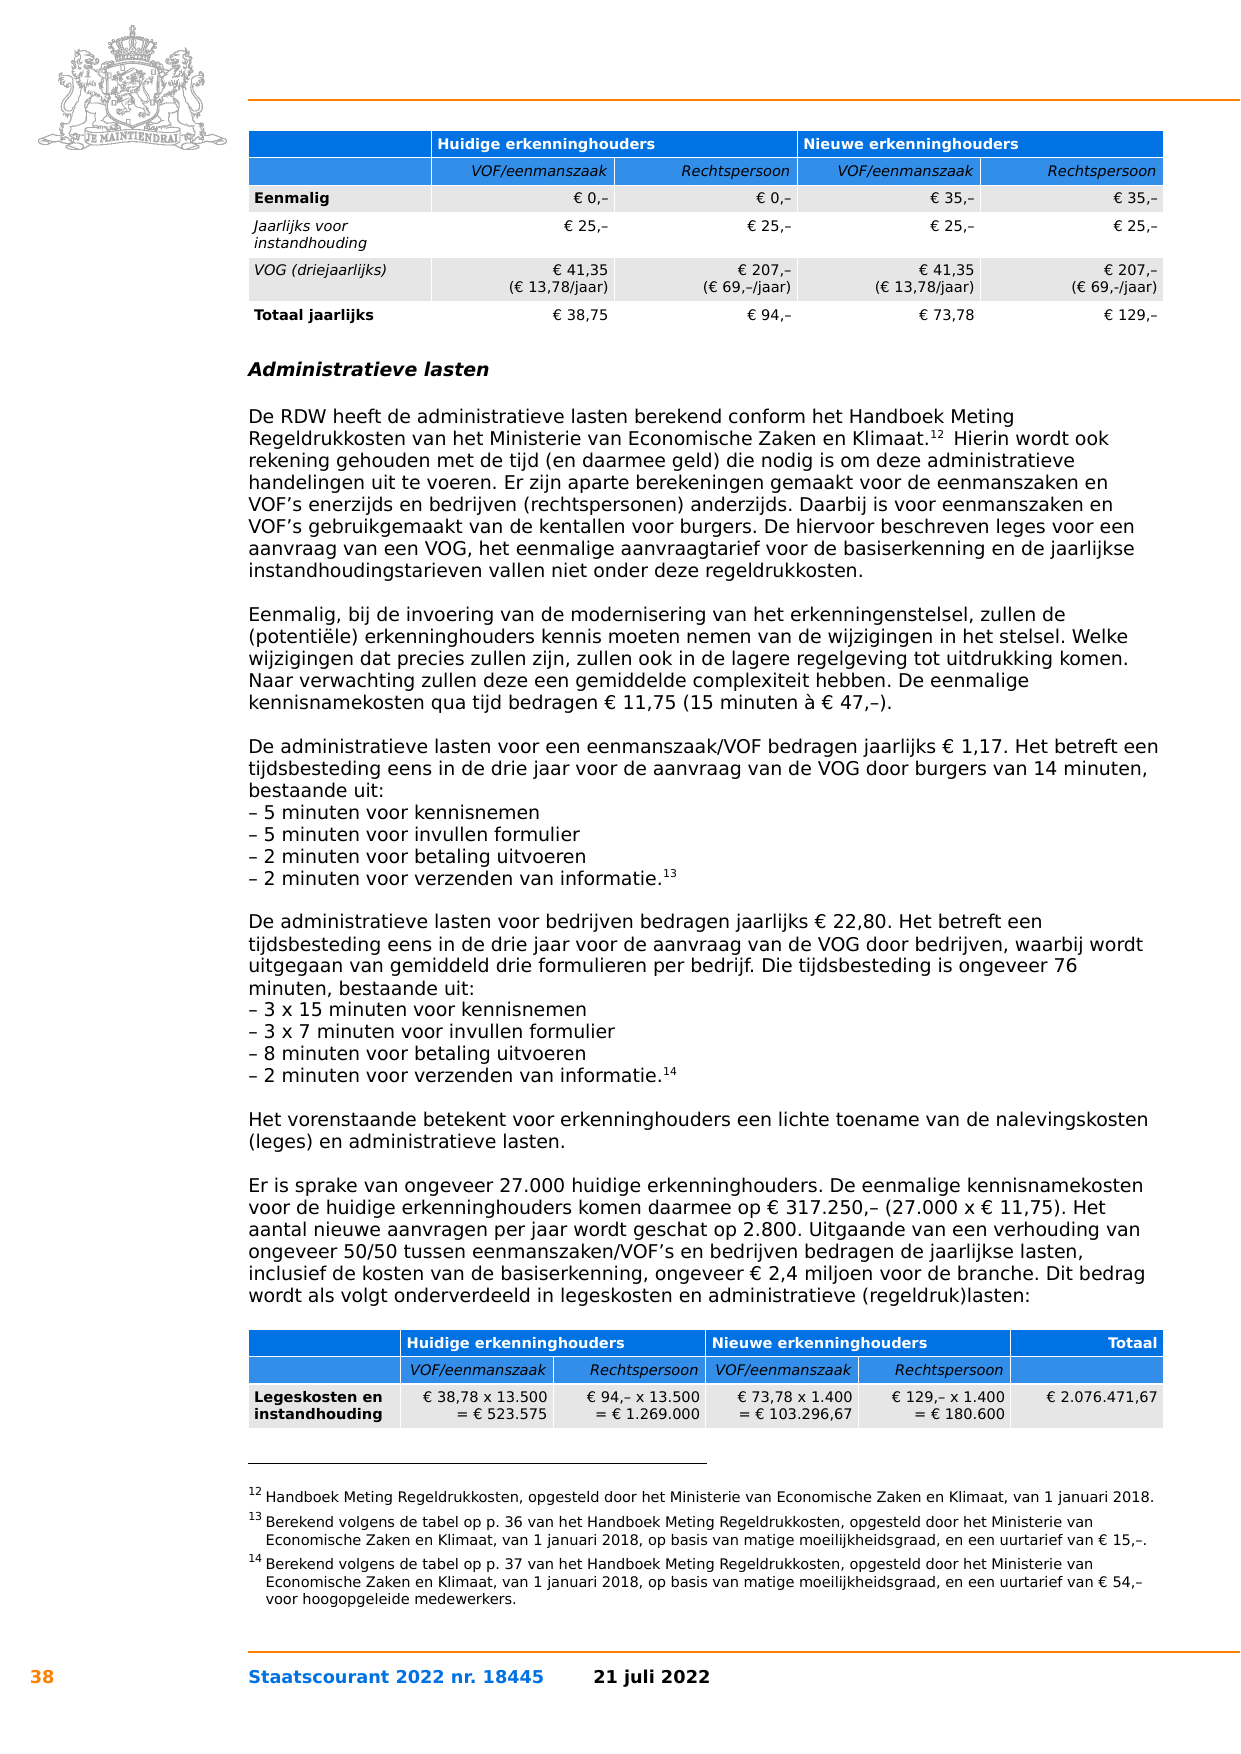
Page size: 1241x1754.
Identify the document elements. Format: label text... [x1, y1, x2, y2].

text Eenmalig, bij de invoering van de modernisering van het erkenningenstelsel, zullen de (potentiële) erkenninghouders kennis moeten nemen van de wijzigingen in het stelsel. Welke wijzigingen dat precies zullen zijn, zullen ook in de lagere regelgeving tot uitdrukking komen. Naar verwachting zullen deze een gemiddelde complexiteit hebben. De eenmalige kennisnamekosten qua tijd bedragen € 11,75 (15 minuten à € 47,–). [248, 604, 1163, 714]
table_cell € 207,– (€ 69,–/jaar) [615, 258, 797, 301]
subtitle Administratieve lasten [248, 359, 1163, 381]
table_header Totaal [1011, 1330, 1163, 1356]
text De administratieve lasten voor een eenmanszaak/VOF bedragen jaarlijks € 1,17. Het betreft een tijdsbesteding eens in de drie jaar voor de aanvraag van de VOG door burgers van 14 minuten, bestaande uit: [248, 736, 1163, 802]
table_cell Rechtspersoon [859, 1357, 1010, 1383]
table_header Nieuwe erkenninghouders [706, 1330, 1010, 1356]
text Berekend volgens de tabel op p. 36 van het Handboek Meting Regeldrukkosten, opgesteld door het Ministerie van Economische Zaken en Klimaat, van 1 januari 2018, op basis van matige moeilijkheidsgraad, en een uurtarief van € 15,–. [248, 1510, 1163, 1549]
text – 3 x 7 minuten voor invullen formulier [248, 1021, 1163, 1043]
text – 2 minuten voor betaling uitvoeren [248, 846, 1163, 868]
text – 2 minuten voor verzenden van informatie. [248, 1065, 1163, 1087]
table_cell Totaal jaarlijks [249, 302, 431, 328]
table_cell € 25,– [981, 213, 1163, 256]
table_header Huidige erkenninghouders [432, 131, 797, 157]
text – 5 minuten voor invullen formulier [248, 824, 1163, 846]
text Het vorenstaande betekent voor erkenninghouders een lichte toename van de nalevingskosten (leges) en administratieve lasten. [248, 1109, 1163, 1153]
table_cell Rechtspersoon [554, 1357, 705, 1383]
table_cell [1011, 1357, 1163, 1383]
table_cell € 25,– [432, 213, 614, 256]
table_cell Jaarlijks voor instandhouding [249, 213, 431, 256]
table_cell VOF/eenmanszaak [401, 1357, 553, 1383]
table_cell € 2.076.471,67 [1011, 1385, 1163, 1428]
table_cell Rechtspersoon [981, 158, 1163, 185]
table_cell VOF/eenmanszaak [706, 1357, 858, 1383]
text – 5 minuten voor kennisnemen [248, 802, 1163, 824]
text Berekend volgens de tabel op p. 37 van het Handboek Meting Regeldrukkosten, opgesteld door het Ministerie van Economische Zaken en Klimaat, van 1 januari 2018, op basis van matige moeilijkheidsgraad, en een uurtarief van € 54,– voor hoogopgeleide medewerkers. [248, 1552, 1163, 1608]
table_cell € 41,35 (€ 13,78/jaar) [798, 258, 980, 301]
text – 2 minuten voor verzenden van informatie. [248, 868, 1163, 889]
table_cell € 129,– [981, 302, 1163, 328]
text – 3 x 15 minuten voor kennisnemen [248, 999, 1163, 1021]
table_cell € 38,78 x 13.500 = € 523.575 [401, 1385, 553, 1428]
table_cell € 129,– x 1.400 = € 180.600 [859, 1385, 1010, 1428]
table_cell € 25,– [615, 213, 797, 256]
table_cell [249, 1357, 400, 1383]
table_cell Eenmalig [249, 186, 431, 212]
text De administratieve lasten voor bedrijven bedragen jaarlijks € 22,80. Het betreft een tijdsbesteding eens in de drie jaar voor de aanvraag van de VOG door bedrijven, waarbij wordt uitgegaan van gemiddeld drie formulieren per bedrijf. Die tijdsbesteding is ongeveer 76 minuten, bestaande uit: [248, 911, 1163, 999]
table_cell € 0,– [432, 186, 614, 212]
table_cell € 73,78 x 1.400 = € 103.296,67 [706, 1385, 858, 1428]
table_cell € 25,– [798, 213, 980, 256]
table_header Huidige erkenninghouders [401, 1330, 705, 1356]
table_cell € 207,– (€ 69,-/jaar) [981, 258, 1163, 301]
table_cell € 35,– [798, 186, 980, 212]
table_cell € 41,35 (€ 13,78/jaar) [432, 258, 614, 301]
table_cell Rechtspersoon [615, 158, 797, 185]
table_header Nieuwe erkenninghouders [798, 131, 1163, 157]
picture [38, 25, 227, 150]
text De RDW heeft de administratieve lasten berekend conform het Handboek Meting Regeldrukkosten van het Ministerie van Economische Zaken en Klimaat. Hierin wordt ook rekening gehouden met de tijd (en daarmee geld) die nodig is om deze administratieve handelingen uit te voeren. Er zijn aparte berekeningen gemaakt voor de eenmanszaken en VOF’s enerzijds en bedrijven (rechtspersonen) anderzijds. Daarbij is voor eenmanszaken en VOF’s gebruikgemaakt van de kentallen voor burgers. De hiervoor beschreven leges voor een aanvraag van een VOG, het eenmalige aanvraagtarief voor de basiserkenning en de jaarlijkse instandhoudingstarieven vallen niet onder deze regeldrukkosten. [248, 406, 1163, 582]
table_cell € 73,78 [798, 302, 980, 328]
table_cell € 38,75 [432, 302, 614, 328]
table_cell VOG (driejaarlijks) [249, 258, 431, 301]
table_cell € 35,– [981, 186, 1163, 212]
table_cell [249, 158, 431, 185]
table_cell VOF/eenmanszaak [798, 158, 980, 185]
table_cell € 94,– x 13.500 = € 1.269.000 [554, 1385, 705, 1428]
table_cell VOF/eenmanszaak [432, 158, 614, 185]
table_header [249, 131, 431, 157]
text Handboek Meting Regeldrukkosten, opgesteld door het Ministerie van Economische Zaken en Klimaat, van 1 januari 2018. [248, 1485, 1163, 1507]
table_cell € 0,– [615, 186, 797, 212]
table_header [249, 1330, 400, 1356]
table_cell € 94,– [615, 302, 797, 328]
table_cell Legeskosten en instandhouding [249, 1385, 400, 1428]
text Er is sprake van ongeveer 27.000 huidige erkenninghouders. De eenmalige kennisnamekosten voor de huidige erkenninghouders komen daarmee op € 317.250,– (27.000 x € 11,75). Het aantal nieuwe aanvragen per jaar wordt geschat op 2.800. Uitgaande van een verhouding van ongeveer 50/50 tussen eenmanszaken/VOF’s en bedrijven bedragen de jaarlijkse lasten, inclusief de kosten van de basiserkenning, ongeveer € 2,4 miljoen voor de branche. Dit bedrag wordt als volgt onderverdeeld in legeskosten en administratieve (regeldruk)lasten: [248, 1175, 1163, 1307]
text – 8 minuten voor betaling uitvoeren [248, 1043, 1163, 1065]
